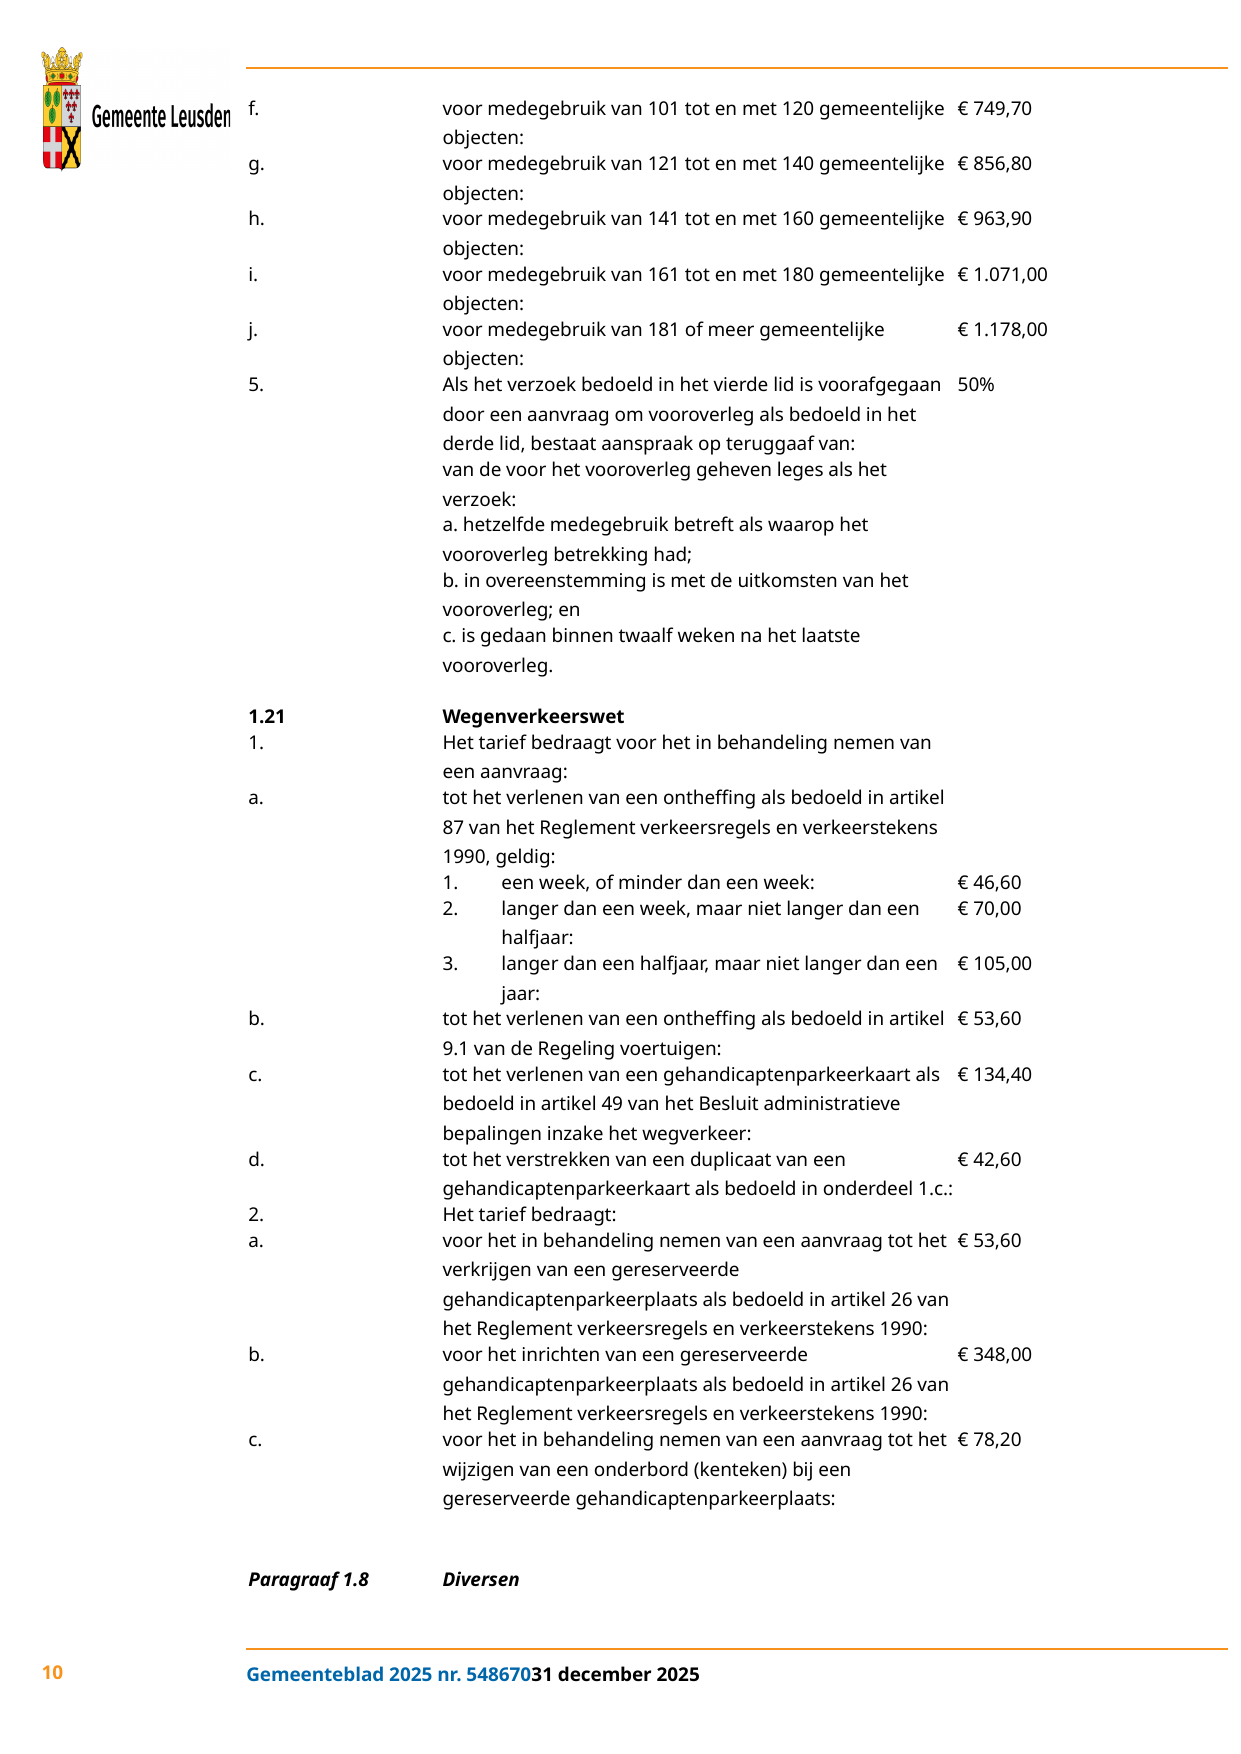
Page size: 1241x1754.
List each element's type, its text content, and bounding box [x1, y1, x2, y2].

table_cell voor het in behandeling nemen van een aanvraag tot het verkrijgen van een gereserveerde gehandicaptenparkeerplaats als bedoeld in artikel 26 van het Reglement verkeersregels en verkeerstekens 1990: [442, 1227, 957, 1341]
table_cell € 348,00 [958, 1341, 1152, 1426]
table_cell € 78,20 [958, 1426, 1152, 1511]
table_cell [958, 456, 1152, 512]
table_cell a. hetzelfde medegebruik betreft als waarop het vooroverleg betrekking had; [442, 512, 957, 567]
table_cell langer dan een halfjaar, maar niet langer dan een jaar: [442, 950, 957, 1006]
table_cell i. [248, 261, 442, 316]
table_cell voor medegebruik van 161 tot en met 180 gemeentelijke objecten: [442, 261, 957, 316]
table_cell 50% [958, 371, 1152, 456]
table_cell [248, 678, 442, 703]
table_cell [958, 729, 1152, 784]
table_cell voor medegebruik van 121 tot en met 140 gemeentelijke objecten: [442, 150, 957, 205]
table_cell [248, 895, 442, 950]
table_cell tot het verstrekken van een duplicaat van een gehandicaptenparkeerkaart als bedoeld in onderdeel 1.c.: [442, 1146, 957, 1201]
table_cell g. [248, 150, 442, 205]
table_cell tot het verlenen van een gehandicaptenparkeerkaart als bedoeld in artikel 49 van het Besluit administratieve bepalingen inzake het wegverkeer: [442, 1061, 957, 1146]
table_cell h. [248, 205, 442, 261]
table_cell [248, 456, 442, 512]
table_cell voor het in behandeling nemen van een aanvraag tot het wijzigen van een onderbord (kenteken) bij een gereserveerde gehandicaptenparkeerplaats: [442, 1426, 957, 1511]
table_cell Diversen [442, 1566, 957, 1592]
table_cell d. [248, 1146, 442, 1201]
table_cell [958, 1201, 1152, 1227]
table_cell voor het inrichten van een gereserveerde gehandicaptenparkeerplaats als bedoeld in artikel 26 van het Reglement verkeersregels en verkeerstekens 1990: [442, 1341, 957, 1426]
table_cell [958, 784, 1152, 869]
table_cell 1. [248, 729, 442, 784]
table_cell Het tarief bedraagt: [442, 1201, 957, 1227]
table_cell b. [248, 1341, 442, 1426]
table_cell a. [248, 1227, 442, 1341]
table_cell een week, of minder dan een week: [442, 869, 957, 895]
table_cell j. [248, 316, 442, 371]
table_cell van de voor het vooroverleg geheven leges als het verzoek: [442, 456, 957, 512]
table_cell a. [248, 784, 442, 869]
table_cell [958, 1511, 1152, 1566]
table_cell tot het verlenen van een ontheffing als bedoeld in artikel 9.1 van de Regeling voertuigen: [442, 1006, 957, 1061]
table_cell voor medegebruik van 101 tot en met 120 gemeentelijke objecten: [442, 95, 957, 150]
table_cell b. [248, 1006, 442, 1061]
table_cell € 1.178,00 [958, 316, 1152, 371]
table_cell Als het verzoek bedoeld in het vierde lid is voorafgegaan door een aanvraag om vooroverleg als bedoeld in het derde lid, bestaat aanspraak op teruggaaf van: [442, 371, 957, 456]
table_cell Paragraaf 1.8 [248, 1566, 442, 1592]
table_cell € 134,40 [958, 1061, 1152, 1146]
table_cell [248, 622, 442, 677]
table_cell € 105,00 [958, 950, 1152, 1006]
table_cell Wegenverkeerswet [442, 703, 957, 729]
table_cell [958, 703, 1152, 729]
table_cell f. [248, 95, 442, 150]
table_cell tot het verlenen van een ontheffing als bedoeld in artikel 87 van het Reglement verkeersregels en verkeerstekens 1990, geldig: [442, 784, 957, 869]
table_cell € 1.071,00 [958, 261, 1152, 316]
table_cell € 963,90 [958, 205, 1152, 261]
table_cell c. [248, 1061, 442, 1146]
table_cell [248, 869, 442, 895]
table_cell € 46,60 [958, 869, 1152, 895]
table_cell langer dan een week, maar niet langer dan een halfjaar: [442, 895, 957, 950]
table_cell Het tarief bedraagt voor het in behandeling nemen van een aanvraag: [442, 729, 957, 784]
table_cell 5. [248, 371, 442, 456]
picture [41, 47, 231, 172]
table_cell € 856,80 [958, 150, 1152, 205]
table_cell voor medegebruik van 181 of meer gemeentelijke objecten: [442, 316, 957, 371]
table_cell [442, 1511, 957, 1566]
table_cell [958, 512, 1152, 567]
table_cell [248, 512, 442, 567]
table_cell c. [248, 1426, 442, 1511]
table_cell [248, 567, 442, 622]
table_cell [248, 1511, 442, 1566]
table_cell [248, 950, 442, 1006]
table_cell € 53,60 [958, 1006, 1152, 1061]
table_cell € 70,00 [958, 895, 1152, 950]
table_cell 1.21 [248, 703, 442, 729]
table_cell € 53,60 [958, 1227, 1152, 1341]
table_cell 2. [248, 1201, 442, 1227]
table_cell [958, 622, 1152, 677]
table_cell [958, 678, 1152, 703]
table_cell voor medegebruik van 141 tot en met 160 gemeentelijke objecten: [442, 205, 957, 261]
table_cell € 42,60 [958, 1146, 1152, 1201]
table_cell c. is gedaan binnen twaalf weken na het laatste vooroverleg. [442, 622, 957, 677]
table_cell [442, 678, 957, 703]
table_cell [958, 567, 1152, 622]
table_cell € 749,70 [958, 95, 1152, 150]
table_cell [958, 1566, 1152, 1592]
table_cell b. in overeenstemming is met de uitkomsten van het vooroverleg; en [442, 567, 957, 622]
